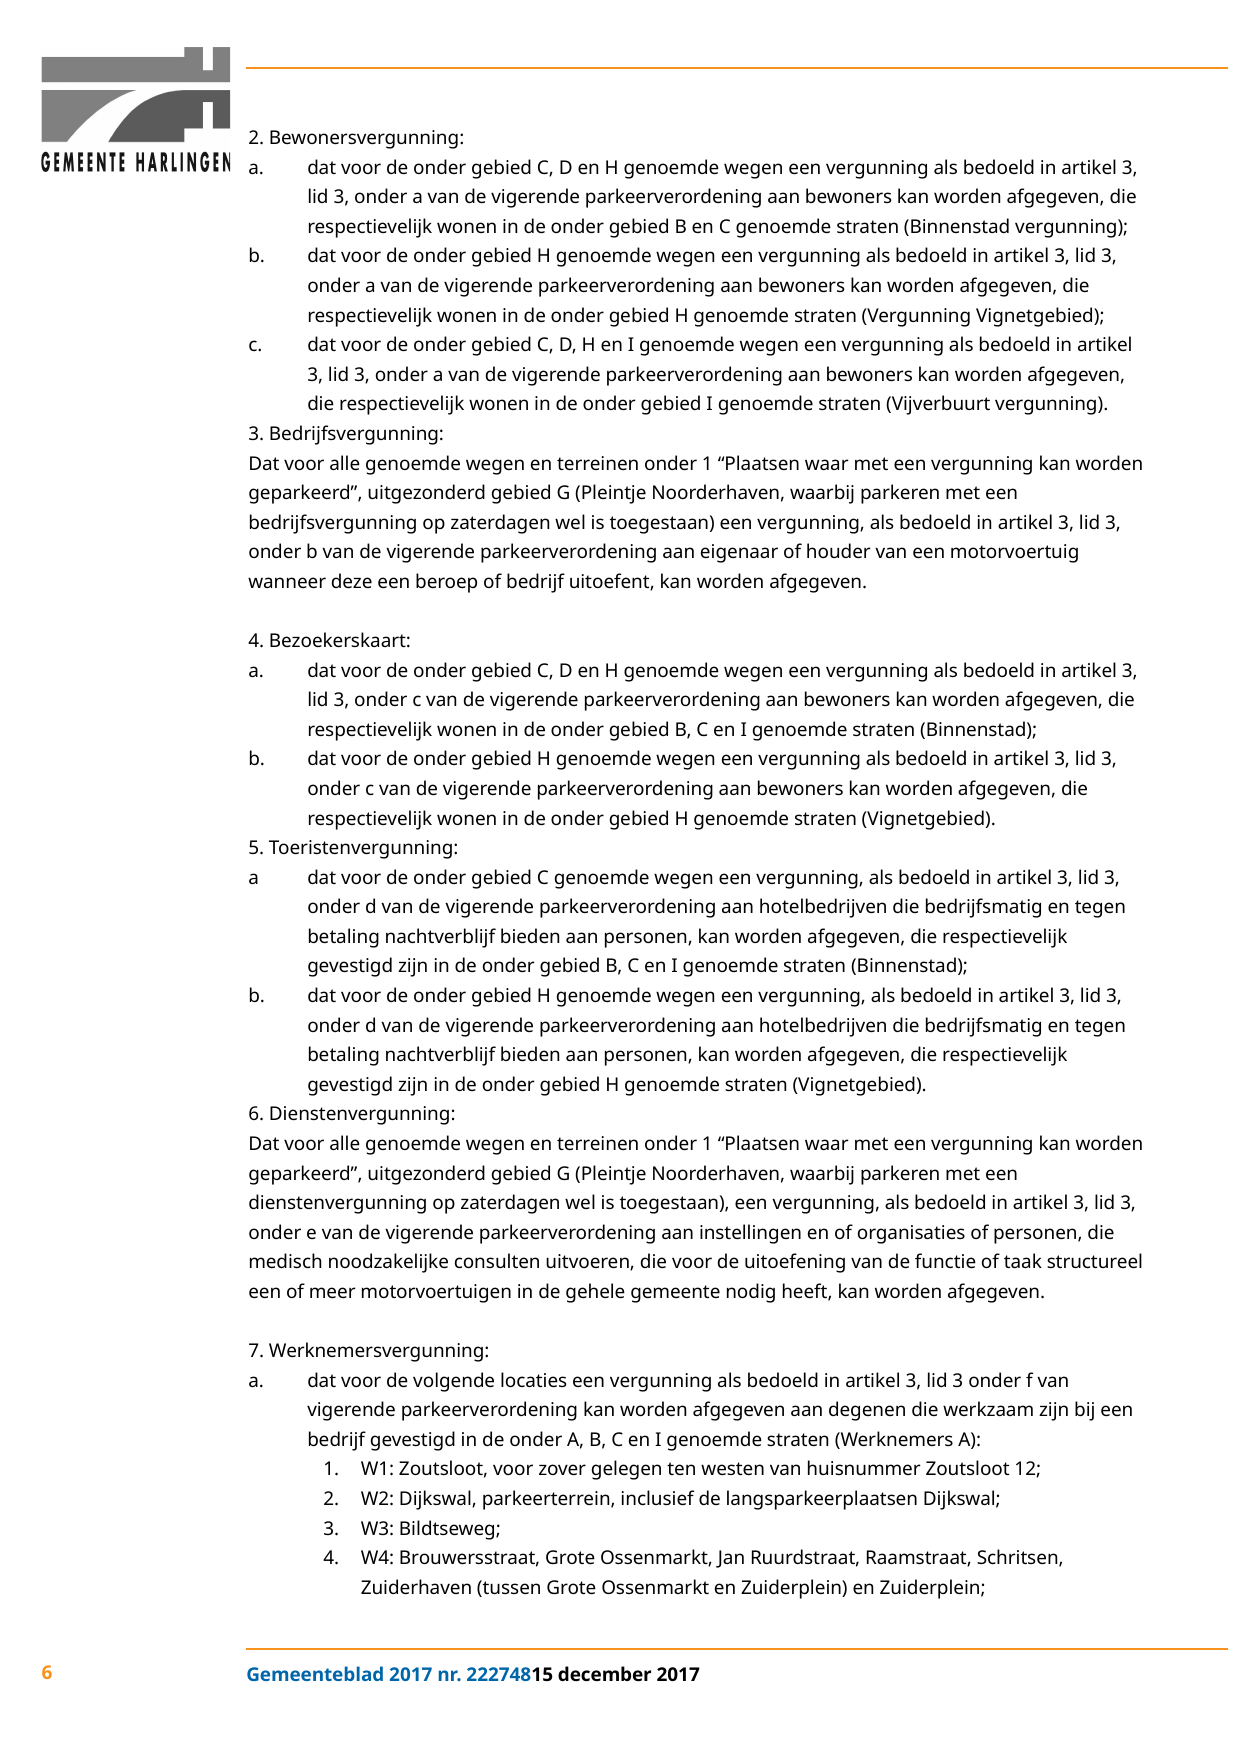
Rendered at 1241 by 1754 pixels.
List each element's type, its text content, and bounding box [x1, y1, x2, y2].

list dat voor de onder gebied C, D, H en I genoemde wegen een vergunning als bedoeld in artikel 3, lid 3, onder a van de vigerende parkeerverordening aan bewoners kan worden afgegeven, die respectievelijk wonen in de onder gebied I genoemde straten (Vijverbuurt vergunning). [248, 331, 1152, 416]
list W1: Zoutsloot, voor zover gelegen ten westen van huisnummer Zoutsloot 12; [323, 1456, 1152, 1481]
list dat voor de onder gebied C, D en H genoemde wegen een vergunning als bedoeld in artikel 3, lid 3, onder c van de vigerende parkeerverordening aan bewoners kan worden afgegeven, die respectievelijk wonen in de onder gebied B, C en I genoemde straten (Binnenstad); [248, 657, 1152, 742]
list dat voor de onder gebied C genoemde wegen een vergunning, als bedoeld in artikel 3, lid 3, onder d van de vigerende parkeerverordening aan hotelbedrijven die bedrijfsmatig en tegen betaling nachtverblijf bieden aan personen, kan worden afgegeven, die respectievelijk gevestigd zijn in de onder gebied B, C en I genoemde straten (Binnenstad); [248, 864, 1152, 978]
picture [41, 47, 231, 172]
list W4: Brouwersstraat, Grote Ossenmarkt, Jan Ruurdstraat, Raamstraat, Schritsen, Zuiderhaven (tussen Grote Ossenmarkt en Zuiderplein) en Zuiderplein; [323, 1544, 1152, 1600]
text 5. Toeristenvergunning: [248, 834, 1152, 860]
list dat voor de onder gebied H genoemde wegen een vergunning, als bedoeld in artikel 3, lid 3, onder d van de vigerende parkeerverordening aan hotelbedrijven die bedrijfsmatig en tegen betaling nachtverblijf bieden aan personen, kan worden afgegeven, die respectievelijk gevestigd zijn in de onder gebied H genoemde straten (Vignetgebied). [248, 982, 1152, 1097]
text 7. Werknemersvergunning: [248, 1337, 1152, 1363]
text Dat voor alle genoemde wegen en terreinen onder 1 “Plaatsen waar met een vergunning kan worden geparkeerd”, uitgezonderd gebied G (Pleintje Noorderhaven, waarbij parkeren met een bedrijfsvergunning op zaterdagen wel is toegestaan) een vergunning, als bedoeld in artikel 3, lid 3, onder b van de vigerende parkeerverordening aan eigenaar of houder van een motorvoertuig wanneer deze een beroep of bedrijf uitoefent, kan worden afgegeven. [248, 450, 1152, 594]
list dat voor de volgende locaties een vergunning als bedoeld in artikel 3, lid 3 onder f van vigerende parkeerverordening kan worden afgegeven aan degenen die werkzaam zijn bij een bedrijf gevestigd in de onder A, B, C en I genoemde straten (Werknemers A): [248, 1367, 1152, 1452]
list W3: Bildtseweg; [323, 1515, 1152, 1541]
text 2. Bewonersvergunning: [248, 124, 1152, 150]
text Dat voor alle genoemde wegen en terreinen onder 1 “Plaatsen waar met een vergunning kan worden geparkeerd”, uitgezonderd gebied G (Pleintje Noorderhaven, waarbij parkeren met een dienstenvergunning op zaterdagen wel is toegestaan), een vergunning, als bedoeld in artikel 3, lid 3, onder e van de vigerende parkeerverordening aan instellingen en of organisaties of personen, die medisch noodzakelijke consulten uitvoeren, die voor de uitoefening van de functie of taak structureel een of meer motorvoertuigen in de gehele gemeente nodig heeft, kan worden afgegeven. [248, 1130, 1152, 1304]
list dat voor de onder gebied H genoemde wegen een vergunning als bedoeld in artikel 3, lid 3, onder c van de vigerende parkeerverordening aan bewoners kan worden afgegeven, die respectievelijk wonen in de onder gebied H genoemde straten (Vignetgebied). [248, 746, 1152, 831]
text 4. Bezoekerskaart: [248, 627, 1152, 653]
list dat voor de onder gebied H genoemde wegen een vergunning als bedoeld in artikel 3, lid 3, onder a van de vigerende parkeerverordening aan bewoners kan worden afgegeven, die respectievelijk wonen in de onder gebied H genoemde straten (Vergunning Vignetgebied); [248, 243, 1152, 328]
list W2: Dijkswal, parkeerterrein, inclusief de langsparkeerplaatsen Dijkswal; [323, 1485, 1152, 1511]
text 6. Dienstenvergunning: [248, 1101, 1152, 1126]
list dat voor de onder gebied C, D en H genoemde wegen een vergunning als bedoeld in artikel 3, lid 3, onder a van de vigerende parkeerverordening aan bewoners kan worden afgegeven, die respectievelijk wonen in de onder gebied B en C genoemde straten (Binnenstad vergunning); [248, 154, 1152, 239]
text 3. Bedrijfsvergunning: [248, 420, 1152, 446]
